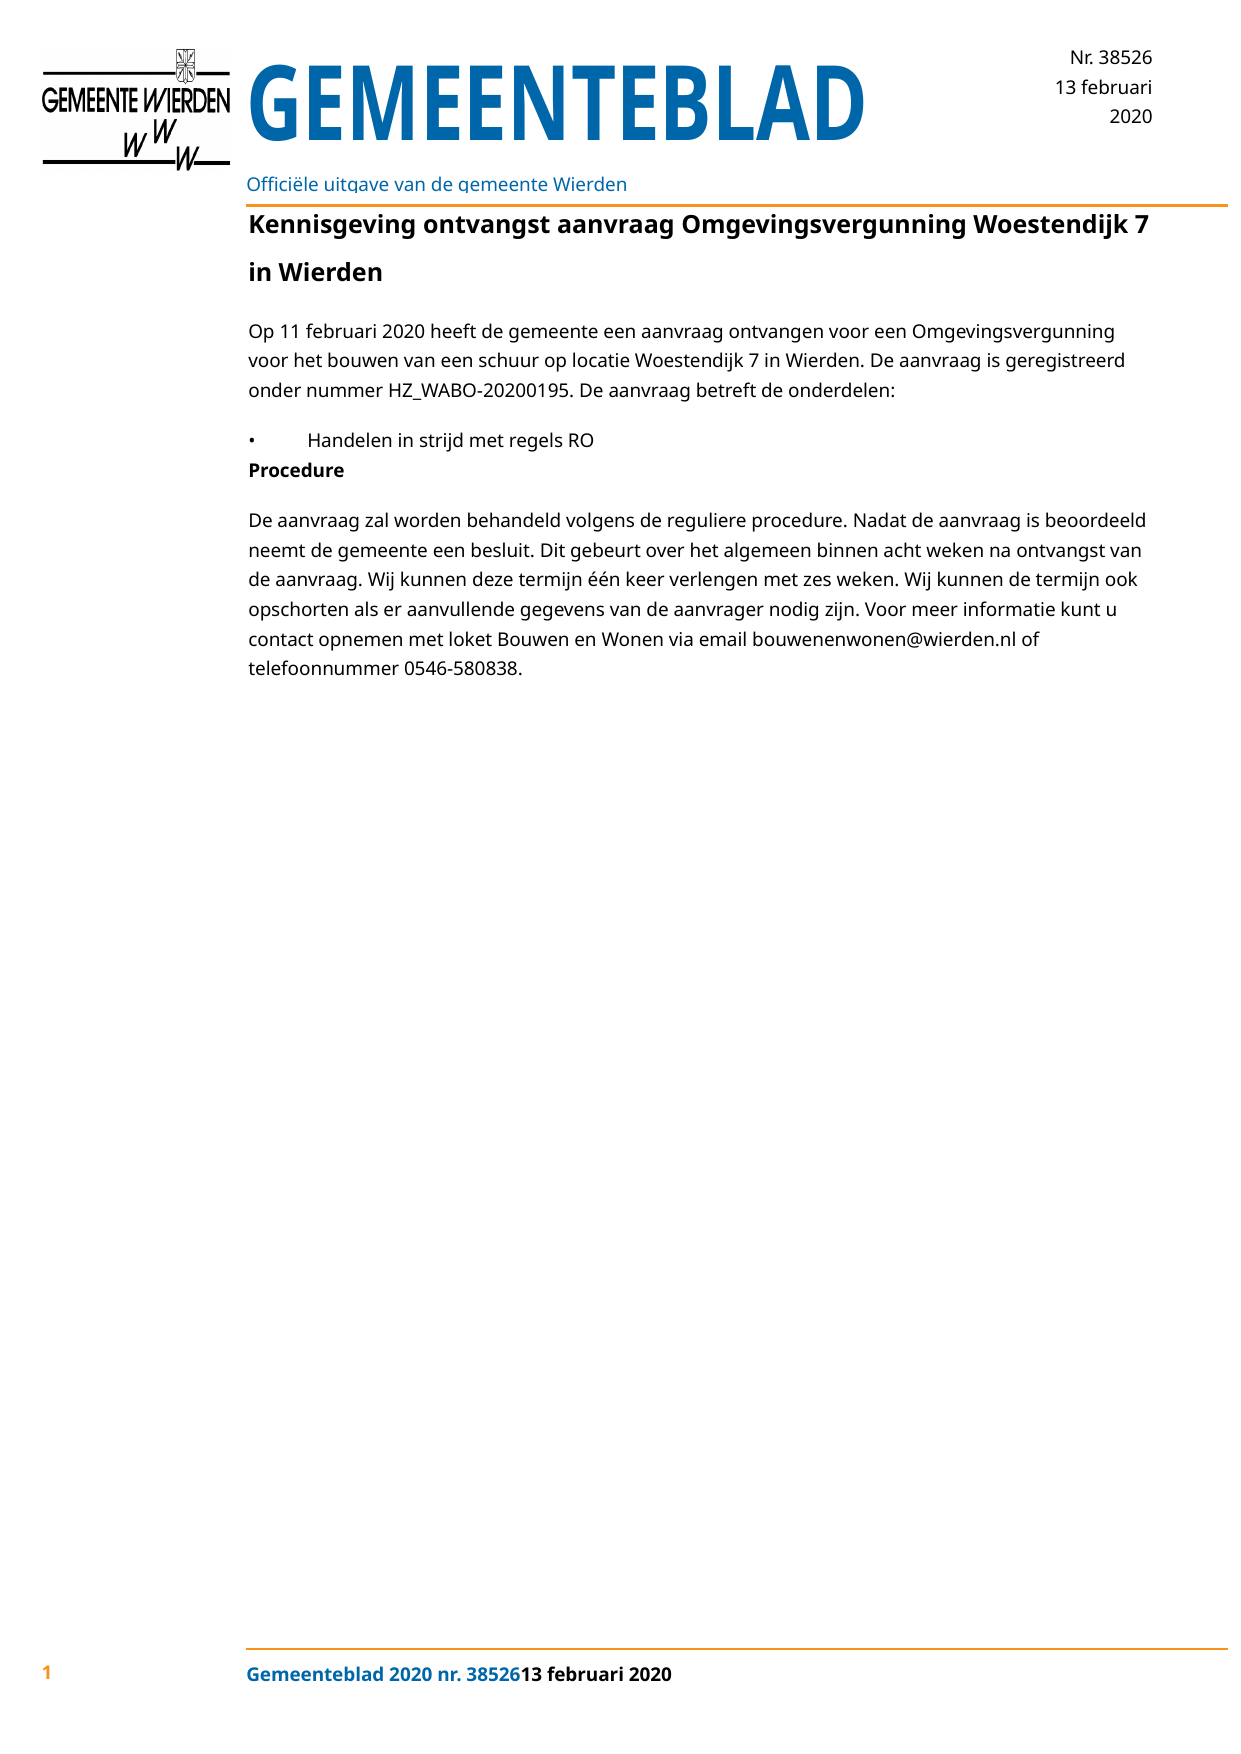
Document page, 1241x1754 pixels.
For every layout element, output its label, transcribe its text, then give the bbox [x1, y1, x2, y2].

list Handelen in strijd met regels RO [248, 427, 1152, 453]
text Op 11 februari 2020 heeft de gemeente een aanvraag ontvangen voor een Omgevingsvergunning voor het bouwen van een schuur op locatie Woestendijk 7 in Wierden. De aanvraag is geregistreerd onder nummer HZ_WABO-20200195. De aanvraag betreft de onderdelen: [248, 318, 1152, 403]
text Procedure [248, 457, 1152, 483]
picture [41, 47, 231, 172]
text Kennisgeving ontvangst aanvraag Omgevingsvergunning Woestendijk 7 in Wierden [248, 207, 1152, 288]
text De aanvraag zal worden behandeld volgens de reguliere procedure. Nadat de aanvraag is beoordeeld neemt de gemeente een besluit. Dit gebeurt over het algemeen binnen acht weken na ontvangst van de aanvraag. Wij kunnen deze termijn één keer verlengen met zes weken. Wij kunnen de termijn ook opschorten als er aanvullende gegevens van de aanvrager nodig zijn. Voor meer informatie kunt u contact opnemen met loket Bouwen en Wonen via email bouwenenwonen@wierden.nl of telefoonnummer 0546-580838. [248, 507, 1152, 681]
